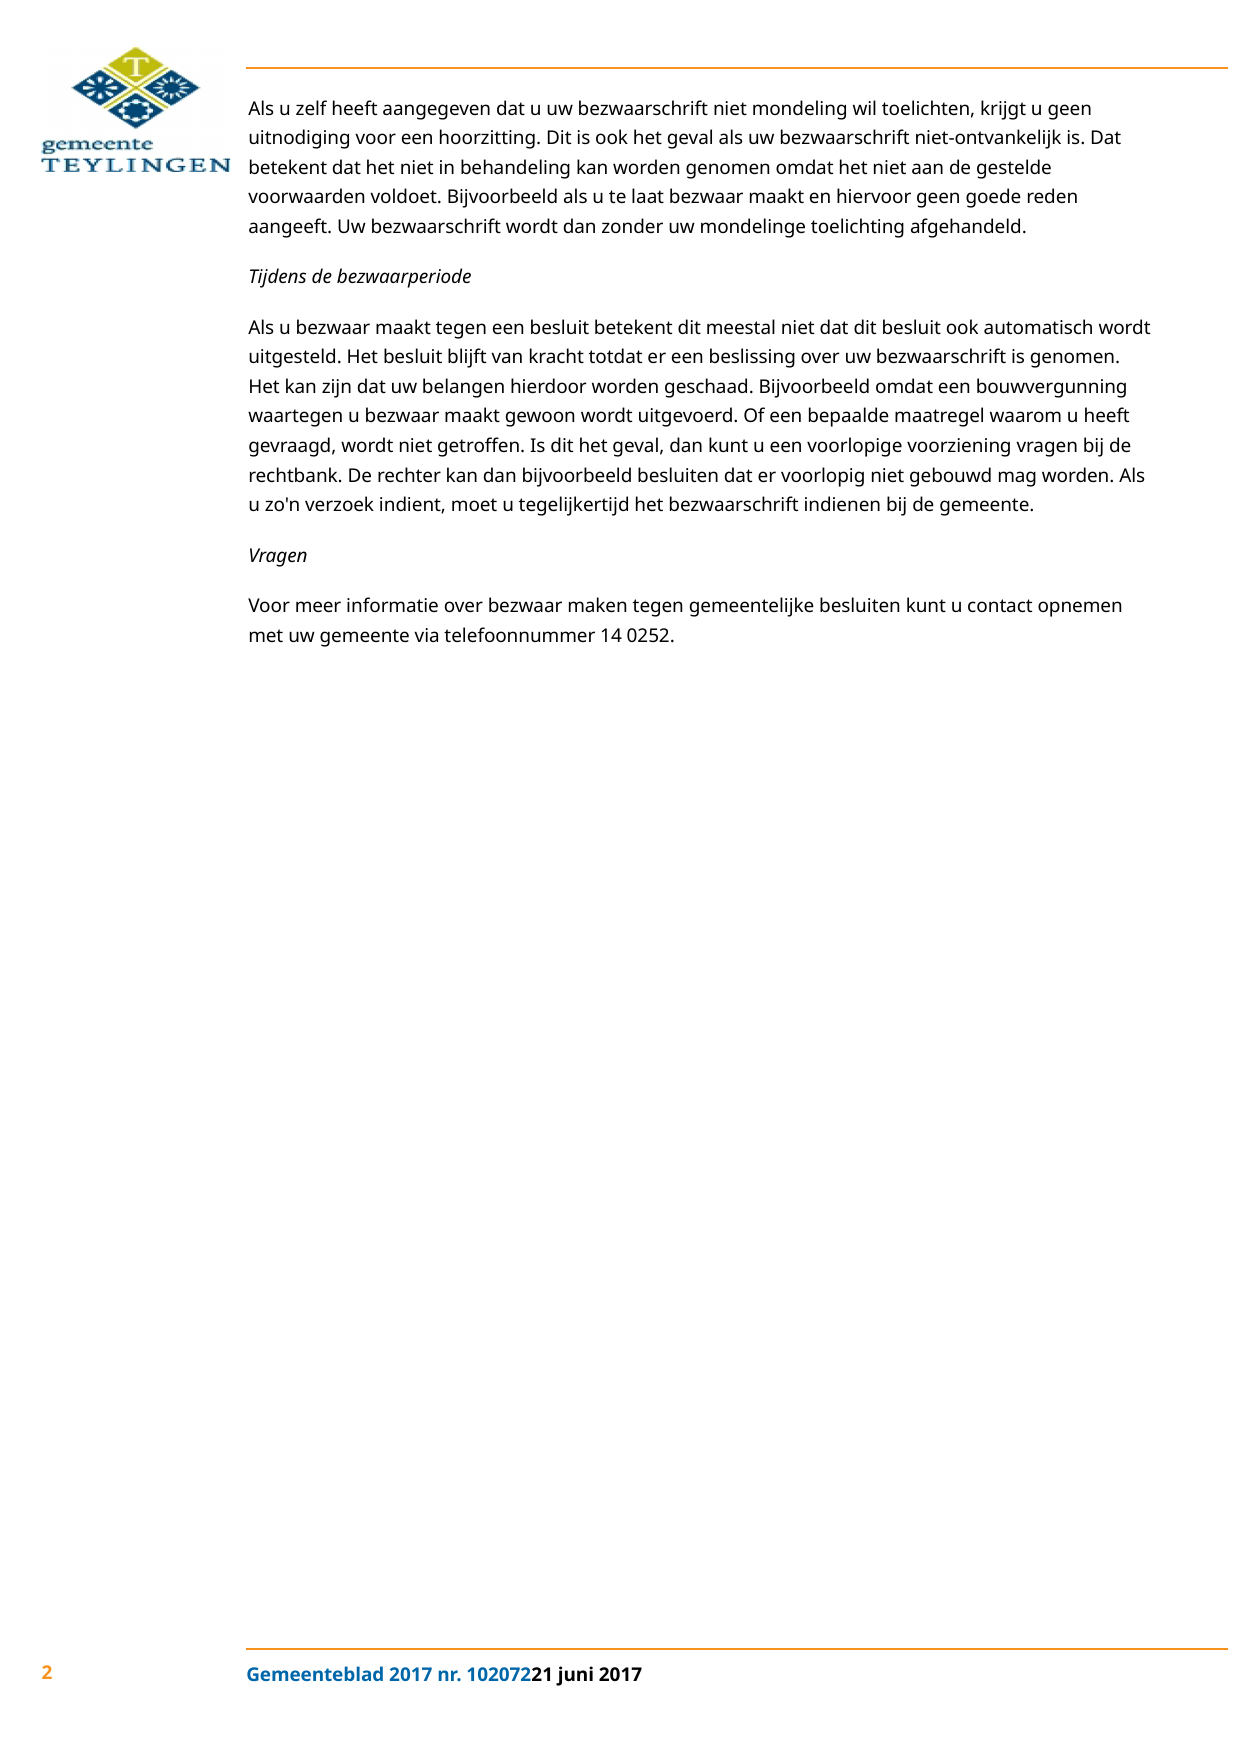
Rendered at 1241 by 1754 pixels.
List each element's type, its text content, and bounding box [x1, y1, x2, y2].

text Vragen [248, 542, 1152, 568]
picture [41, 47, 231, 172]
text Als u bezwaar maakt tegen een besluit betekent dit meestal niet dat dit besluit ook automatisch wordt uitgesteld. Het besluit blijft van kracht totdat er een beslissing over uw bezwaarschrift is genomen. Het kan zijn dat uw belangen hierdoor worden geschaad. Bijvoorbeeld omdat een bouwvergunning waartegen u bezwaar maakt gewoon wordt uitgevoerd. Of een bepaalde maatregel waarom u heeft gevraagd, wordt niet getroffen. Is dit het geval, dan kunt u een voorlopige voorziening vragen bij de rechtbank. De rechter kan dan bijvoorbeeld besluiten dat er voorlopig niet gebouwd mag worden. Als u zo'n verzoek indient, moet u tegelijkertijd het bezwaarschrift indienen bij de gemeente. [248, 314, 1152, 517]
text Als u zelf heeft aangegeven dat u uw bezwaarschrift niet mondeling wil toelichten, krijgt u geen uitnodiging voor een hoorzitting. Dit is ook het geval als uw bezwaarschrift niet-ontvankelijk is. Dat betekent dat het niet in behandeling kan worden genomen omdat het niet aan de gestelde voorwaarden voldoet. Bijvoorbeeld als u te laat bezwaar maakt en hiervoor geen goede reden aangeeft. Uw bezwaarschrift wordt dan zonder uw mondelinge toelichting afgehandeld. [248, 95, 1152, 239]
text Voor meer informatie over bezwaar maken tegen gemeentelijke besluiten kunt u contact opnemen met uw gemeente via telefoonnummer 14 0252. [248, 592, 1152, 648]
text Tijdens de bezwaarperiode [248, 263, 1152, 289]
